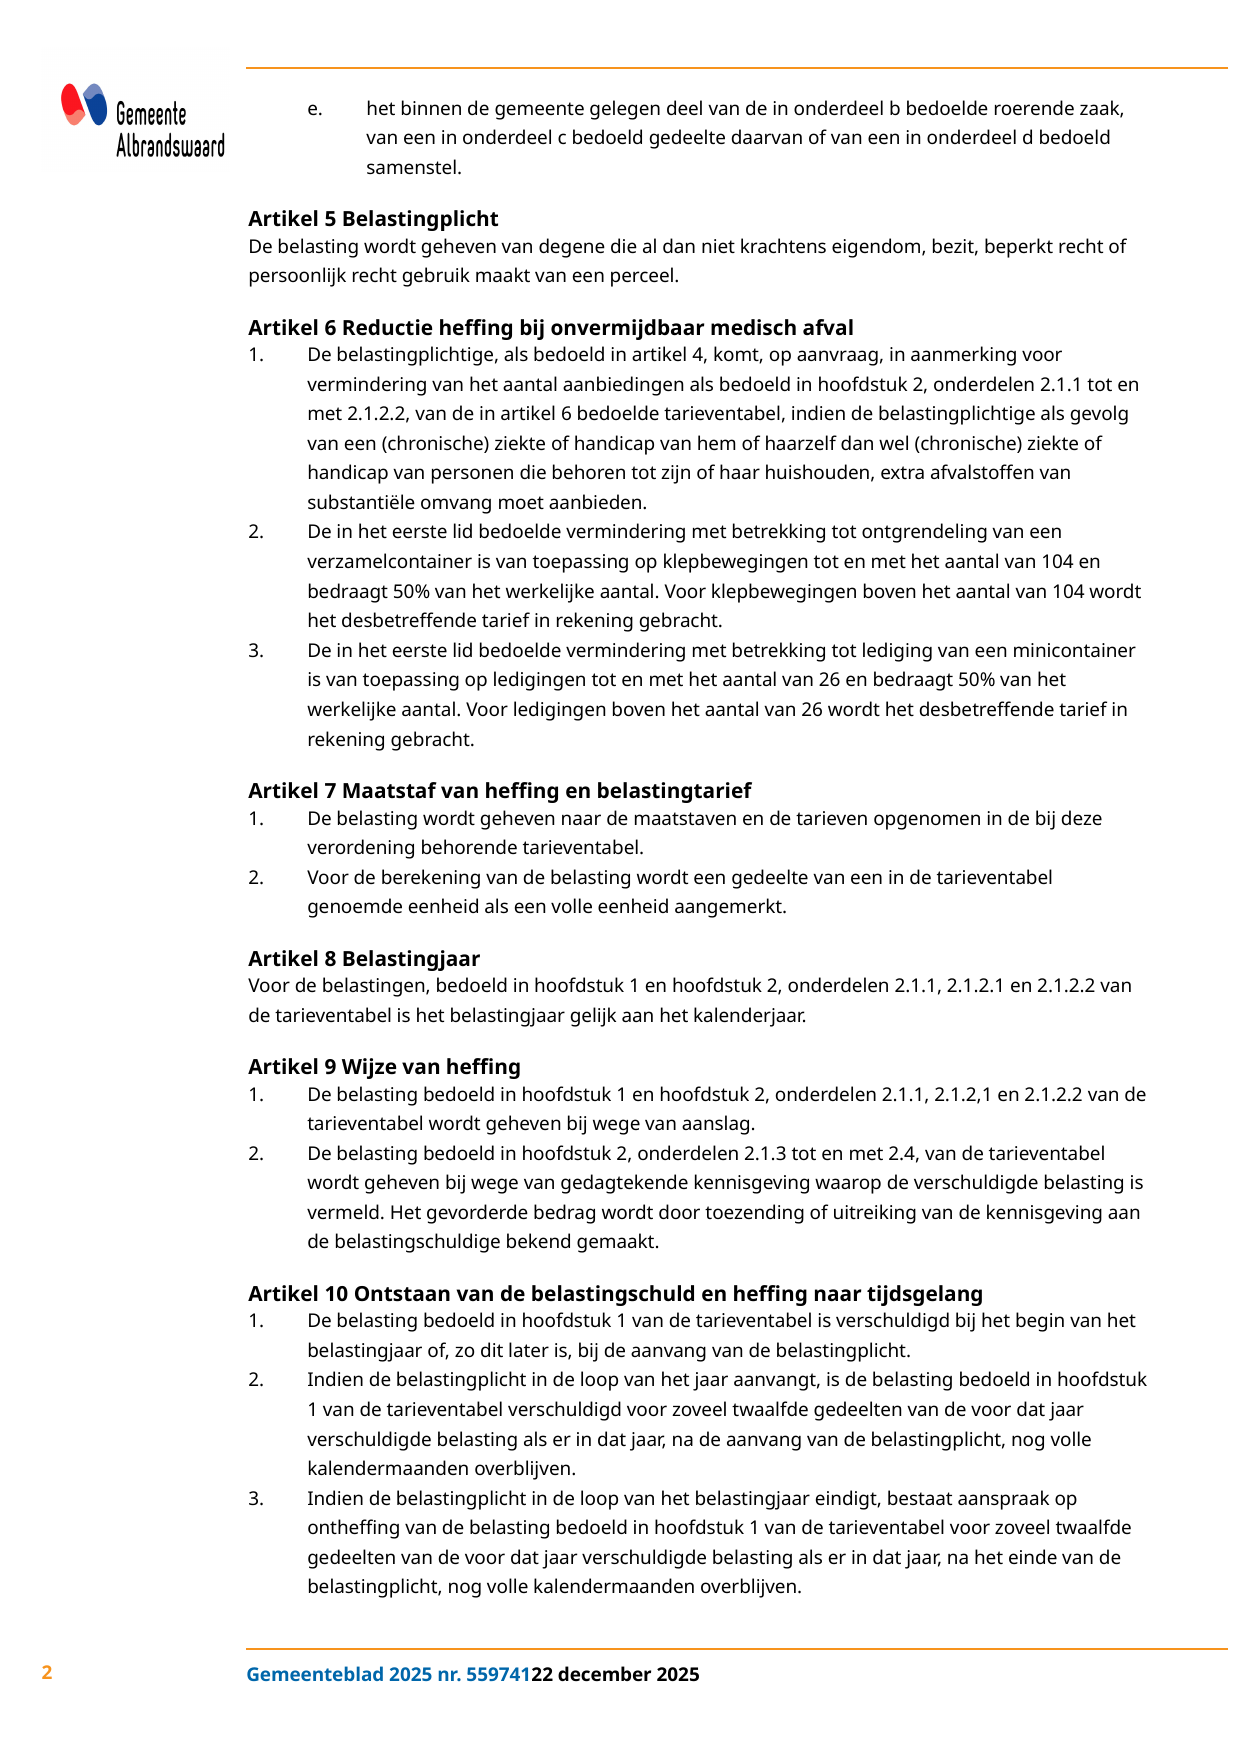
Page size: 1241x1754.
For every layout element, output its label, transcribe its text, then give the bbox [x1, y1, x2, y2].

list De belasting bedoeld in hoofdstuk 2, onderdelen 2.1.3 tot en met 2.4, van de tarieventabel wordt geheven bij wege van gedagtekende kennisgeving waarop de verschuldigde belasting is vermeld. Het gevorderde bedrag wordt door toezending of uitreiking van de kennisgeving aan de belastingschuldige bekend gemaakt. [248, 1140, 1152, 1254]
text Artikel 7 Maatstaf van heffing en belastingtarief [248, 776, 1152, 805]
text Artikel 5 Belastingplicht [248, 204, 1152, 233]
list De in het eerste lid bedoelde vermindering met betrekking tot ontgrendeling van een verzamelcontainer is van toepassing op klepbewegingen tot en met het aantal van 104 en bedraagt 50% van het werkelijke aantal. Voor klepbewegingen boven het aantal van 104 wordt het desbetreffende tarief in rekening gebracht. [248, 519, 1152, 633]
text De belasting wordt geheven van degene die al dan niet krachtens eigendom, bezit, beperkt recht of persoonlijk recht gebruik maakt van een perceel. [248, 233, 1152, 288]
list De belastingplichtige, als bedoeld in artikel 4, komt, op aanvraag, in aanmerking voor vermindering van het aantal aanbiedingen als bedoeld in hoofdstuk 2, onderdelen 2.1.1 tot en met 2.1.2.2, van de in artikel 6 bedoelde tarieventabel, indien de belastingplichtige als gevolg van een (chronische) ziekte of handicap van hem of haarzelf dan wel (chronische) ziekte of handicap van personen die behoren tot zijn of haar huishouden, extra afvalstoffen van substantiële omvang moet aanbieden. [248, 341, 1152, 515]
text Artikel 9 Wijze van heffing [248, 1052, 1152, 1081]
list het binnen de gemeente gelegen deel van de in onderdeel b bedoelde roerende zaak, van een in onderdeel c bedoeld gedeelte daarvan of van een in onderdeel d bedoeld samenstel. [307, 95, 1152, 180]
list De belasting wordt geheven naar de maatstaven en de tarieven opgenomen in de bij deze verordening behorende tarieventabel. [248, 805, 1152, 860]
list Voor de berekening van de belasting wordt een gedeelte van een in de tarieventabel genoemde eenheid als een volle eenheid aangemerkt. [248, 864, 1152, 919]
picture [41, 47, 231, 172]
list De in het eerste lid bedoelde vermindering met betrekking tot lediging van een minicontainer is van toepassing op ledigingen tot en met het aantal van 26 en bedraagt 50% van het werkelijke aantal. Voor ledigingen boven het aantal van 26 wordt het desbetreffende tarief in rekening gebracht. [248, 637, 1152, 752]
list Indien de belastingplicht in de loop van het jaar aanvangt, is de belasting bedoeld in hoofdstuk 1 van de tarieventabel verschuldigd voor zoveel twaalfde gedeelten van de voor dat jaar verschuldigde belasting als er in dat jaar, na de aanvang van de belastingplicht, nog volle kalendermaanden overblijven. [248, 1367, 1152, 1481]
list De belasting bedoeld in hoofdstuk 1 en hoofdstuk 2, onderdelen 2.1.1, 2.1.2,1 en 2.1.2.2 van de tarieventabel wordt geheven bij wege van aanslag. [248, 1081, 1152, 1136]
text Artikel 6 Reductie heffing bij onvermijdbaar medisch afval [248, 313, 1152, 341]
list De belasting bedoeld in hoofdstuk 1 van de tarieventabel is verschuldigd bij het begin van het belastingjaar of, zo dit later is, bij de aanvang van de belastingplicht. [248, 1307, 1152, 1363]
list Indien de belastingplicht in de loop van het belastingjaar eindigt, bestaat aanspraak op ontheffing van de belasting bedoeld in hoofdstuk 1 van de tarieventabel voor zoveel twaalfde gedeelten van de voor dat jaar verschuldigde belasting als er in dat jaar, na het einde van de belastingplicht, nog volle kalendermaanden overblijven. [248, 1485, 1152, 1599]
text Voor de belastingen, bedoeld in hoofdstuk 1 en hoofdstuk 2, onderdelen 2.1.1, 2.1.2.1 en 2.1.2.2 van de tarieventabel is het belastingjaar gelijk aan het kalenderjaar. [248, 972, 1152, 1028]
text Artikel 8 Belastingjaar [248, 944, 1152, 972]
text Artikel 10 Ontstaan van de belastingschuld en heffing naar tijdsgelang [248, 1279, 1152, 1307]
